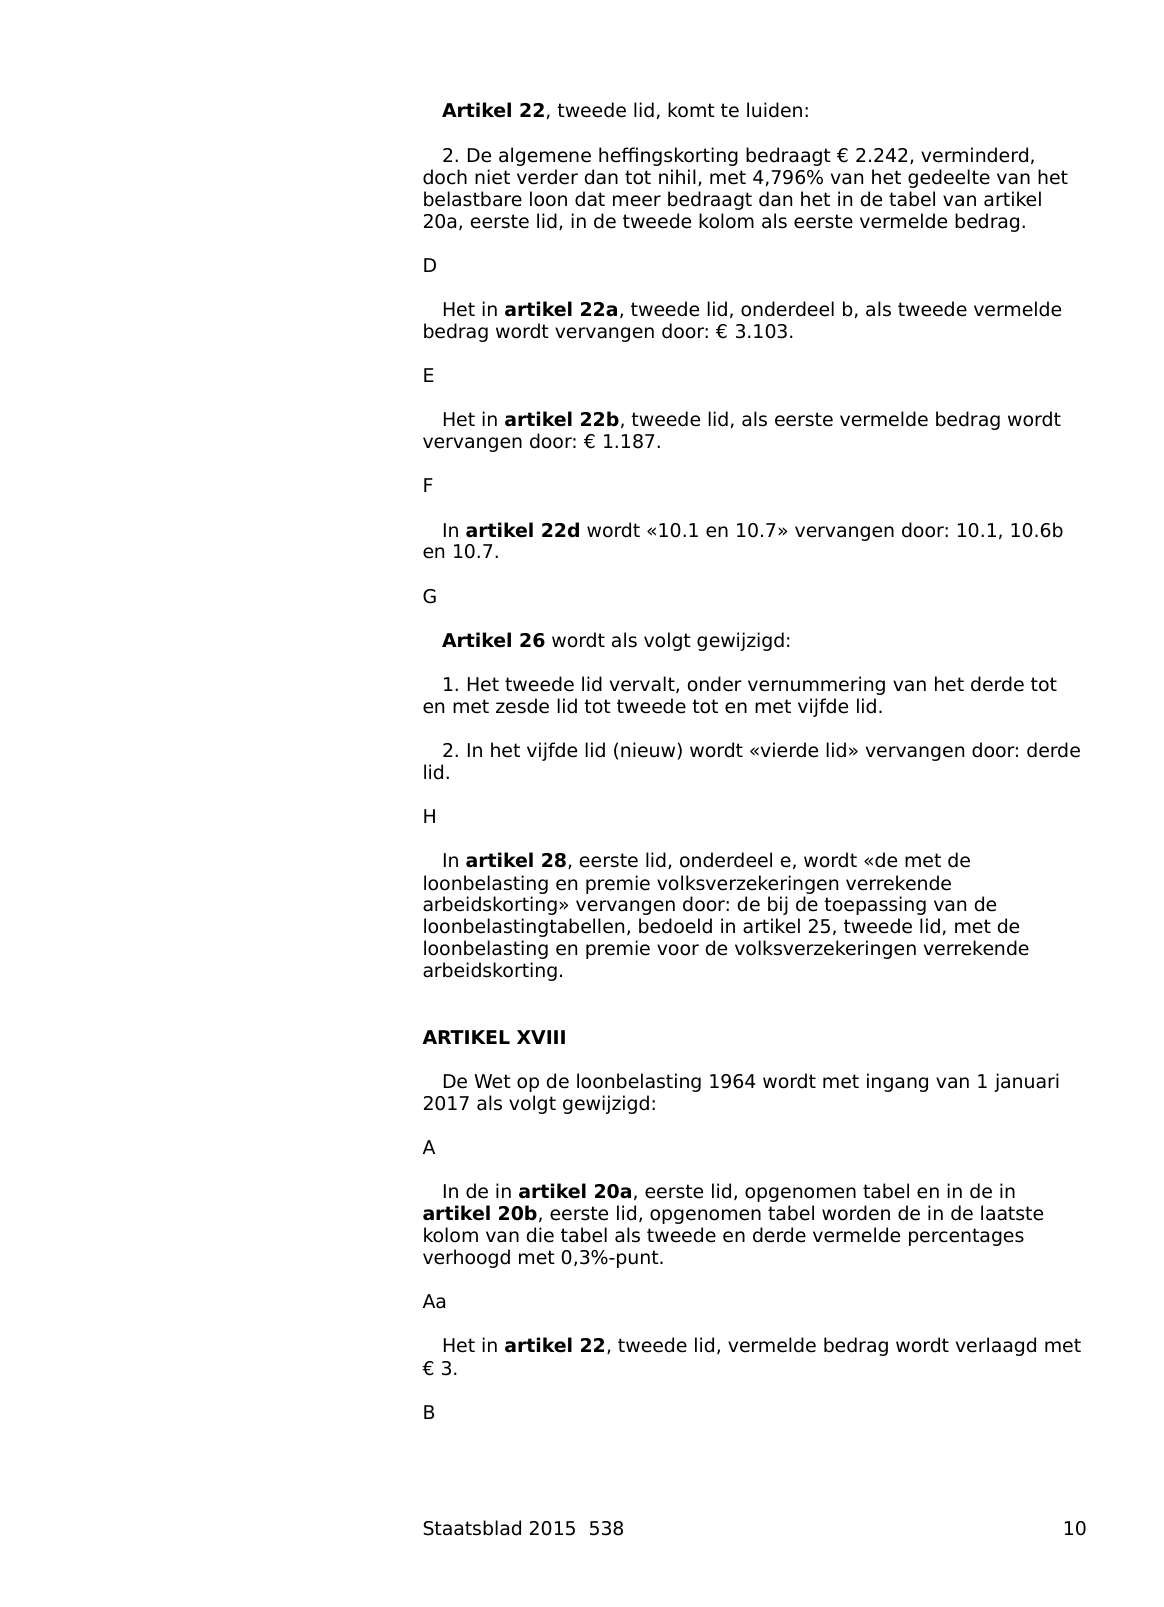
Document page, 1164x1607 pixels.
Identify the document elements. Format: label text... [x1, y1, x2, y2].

text 2. De algemene heffingskorting bedraagt € 2.242, verminderd, doch niet verder dan tot nihil, met 4,796% van het gedeelte van het belastbare loon dat meer bedraagt dan het in de tabel van artikel 20a, eerste lid, in de tweede kolom als eerste vermelde bedrag. [422, 144, 1087, 232]
text Het in artikel 22, tweede lid, vermelde bedrag wordt verlaagd met € 3. [422, 1335, 1087, 1379]
text B [422, 1402, 1087, 1423]
text H [422, 806, 1087, 828]
text Het in artikel 22b, tweede lid, als eerste vermelde bedrag wordt vervangen door: € 1.187. [422, 409, 1087, 453]
text Aa [422, 1291, 1087, 1313]
text D [422, 255, 1087, 277]
text Artikel 22, tweede lid, komt te luiden: [422, 100, 1087, 122]
text G [422, 586, 1087, 608]
subtitle ARTIKEL XVIII [422, 1027, 1087, 1049]
text Artikel 26 wordt als volgt gewijzigd: [422, 630, 1087, 652]
text De Wet op de loonbelasting 1964 wordt met ingang van 1 januari 2017 als volgt gewijzigd: [422, 1071, 1087, 1115]
text Het in artikel 22a, tweede lid, onderdeel b, als tweede vermelde bedrag wordt vervangen door: € 3.103. [422, 299, 1087, 343]
text A [422, 1137, 1087, 1159]
text 1. Het tweede lid vervalt, onder vernummering van het derde tot en met zesde lid tot tweede tot en met vijfde lid. [422, 674, 1087, 718]
text In artikel 28, eerste lid, onderdeel e, wordt «de met de loonbelasting en premie volksverzekeringen verrekende arbeidskorting» vervangen door: de bij de toepassing van de loonbelastingtabellen, bedoeld in artikel 25, tweede lid, met de loonbelasting en premie voor de volksverzekeringen verrekende arbeidskorting. [422, 850, 1087, 982]
text In de in artikel 20a, eerste lid, opgenomen tabel en in de in artikel 20b, eerste lid, opgenomen tabel worden de in de laatste kolom van die tabel als tweede en derde vermelde percentages verhoogd met 0,3%-punt. [422, 1181, 1087, 1269]
text 2. In het vijfde lid (nieuw) wordt «vierde lid» vervangen door: derde lid. [422, 740, 1087, 784]
text F [422, 475, 1087, 497]
text In artikel 22d wordt «10.1 en 10.7» vervangen door: 10.1, 10.6b en 10.7. [422, 519, 1087, 563]
text E [422, 365, 1087, 387]
